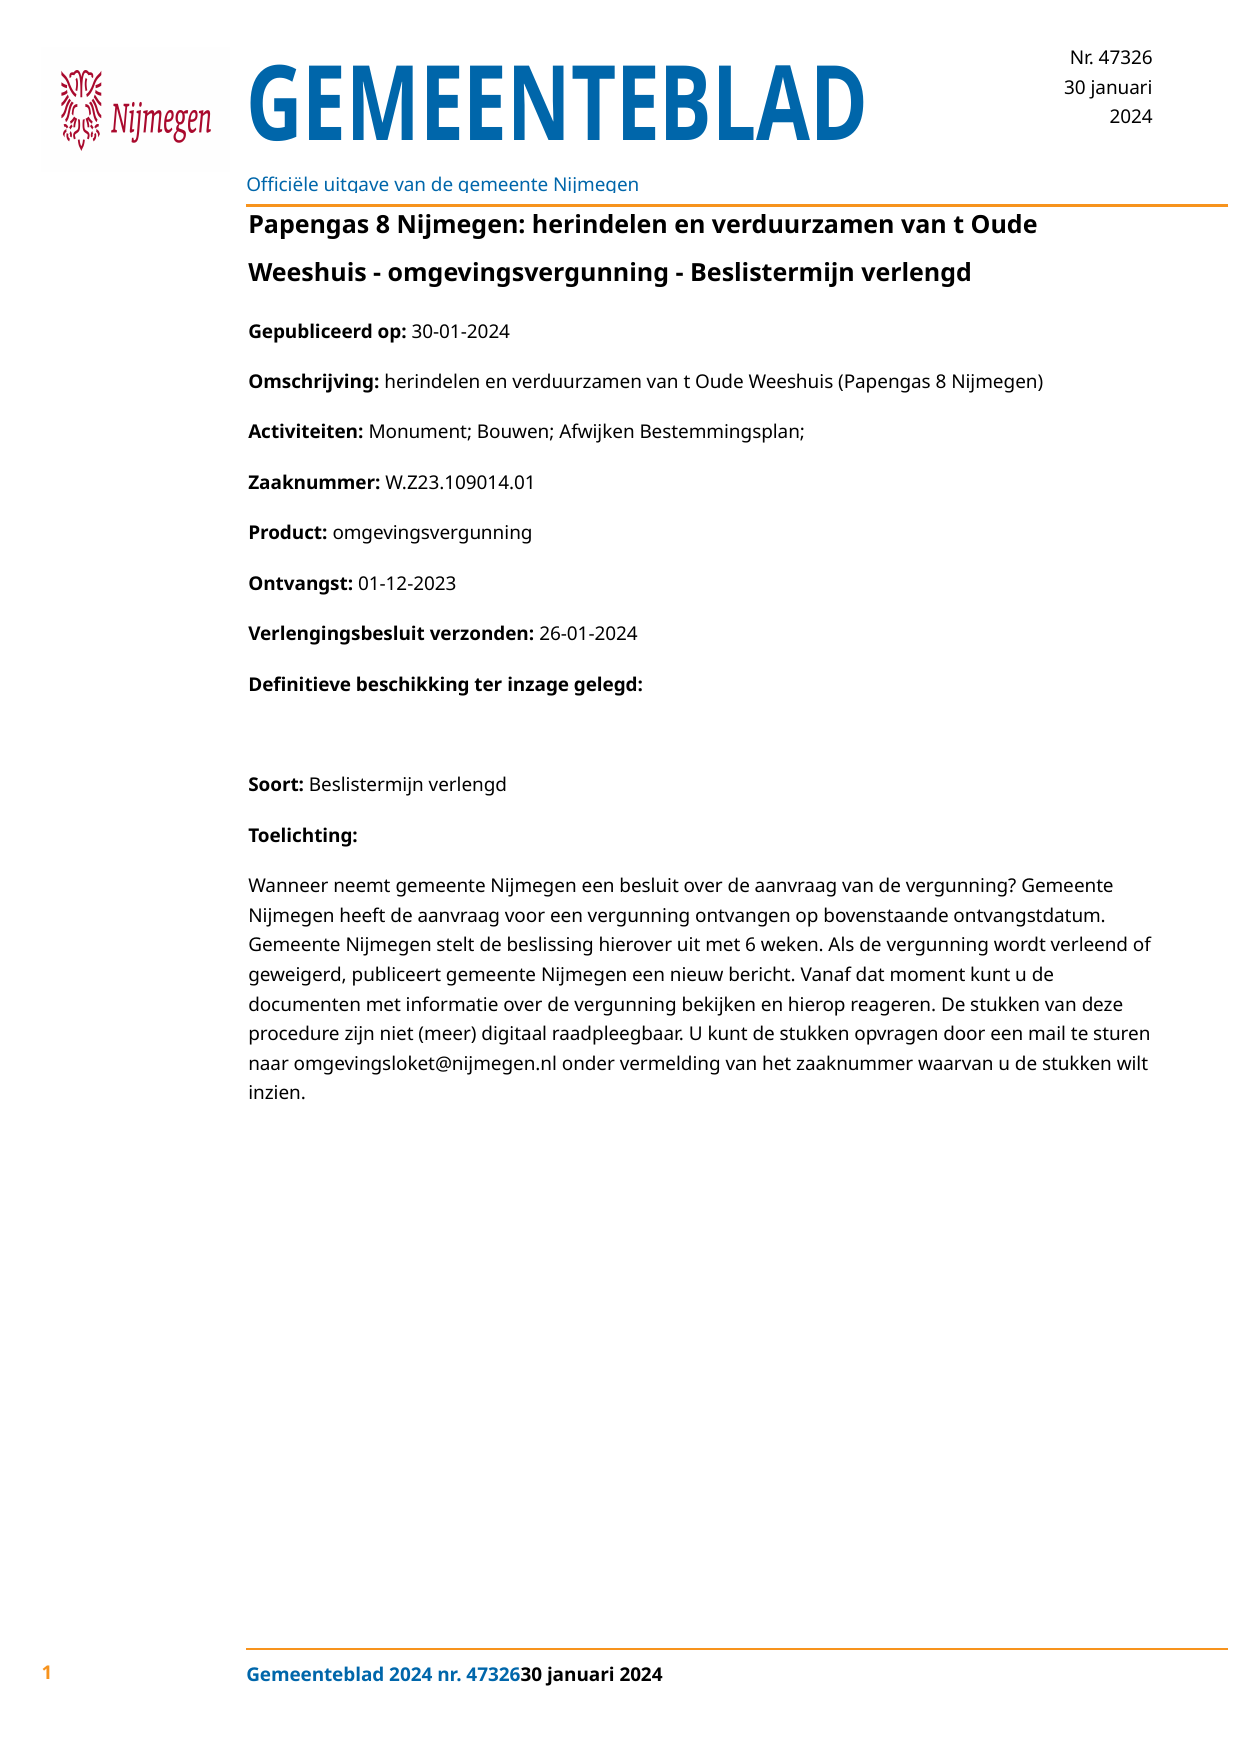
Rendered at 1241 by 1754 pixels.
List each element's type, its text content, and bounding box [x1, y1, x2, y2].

text Ontvangst: 01-12-2023 [248, 570, 1152, 596]
text Wanneer neemt gemeente Nijmegen een besluit over de aanvraag van de vergunning? Gemeente Nijmegen heeft de aanvraag voor een vergunning ontvangen op bovenstaande ontvangstdatum. Gemeente Nijmegen stelt de beslissing hierover uit met 6 weken. Als de vergunning wordt verleend of geweigerd, publiceert gemeente Nijmegen een nieuw bericht. Vanaf dat moment kunt u de documenten met informatie over de vergunning bekijken en hierop reageren. De stukken van deze procedure zijn niet (meer) digitaal raadpleegbaar. U kunt de stukken opvragen door een mail te sturen naar omgevingsloket@nijmegen.nl onder vermelding van het zaaknummer waarvan u de stukken wilt inzien. [248, 872, 1152, 1105]
text Omschrijving: herindelen en verduurzamen van t Oude Weeshuis (Papengas 8 Nijmegen) [248, 368, 1152, 394]
text Activiteiten: Monument; Bouwen; Afwijken Bestemmingsplan; [248, 419, 1152, 444]
text Verlengingsbesluit verzonden: 26-01-2024 [248, 620, 1152, 646]
text Definitieve beschikking ter inzage gelegd: [248, 671, 1152, 697]
text Soort: Beslistermijn verlengd [248, 772, 1152, 797]
text Product: omgevingsvergunning [248, 519, 1152, 545]
picture [41, 47, 231, 172]
text Papengas 8 Nijmegen: herindelen en verduurzamen van t Oude Weeshuis - omgevingsvergunning - Beslistermijn verlengd [248, 207, 1152, 288]
text Gepubliceerd op: 30-01-2024 [248, 318, 1152, 344]
text Zaaknummer: W.Z23.109014.01 [248, 469, 1152, 495]
text Toelichting: [248, 822, 1152, 848]
